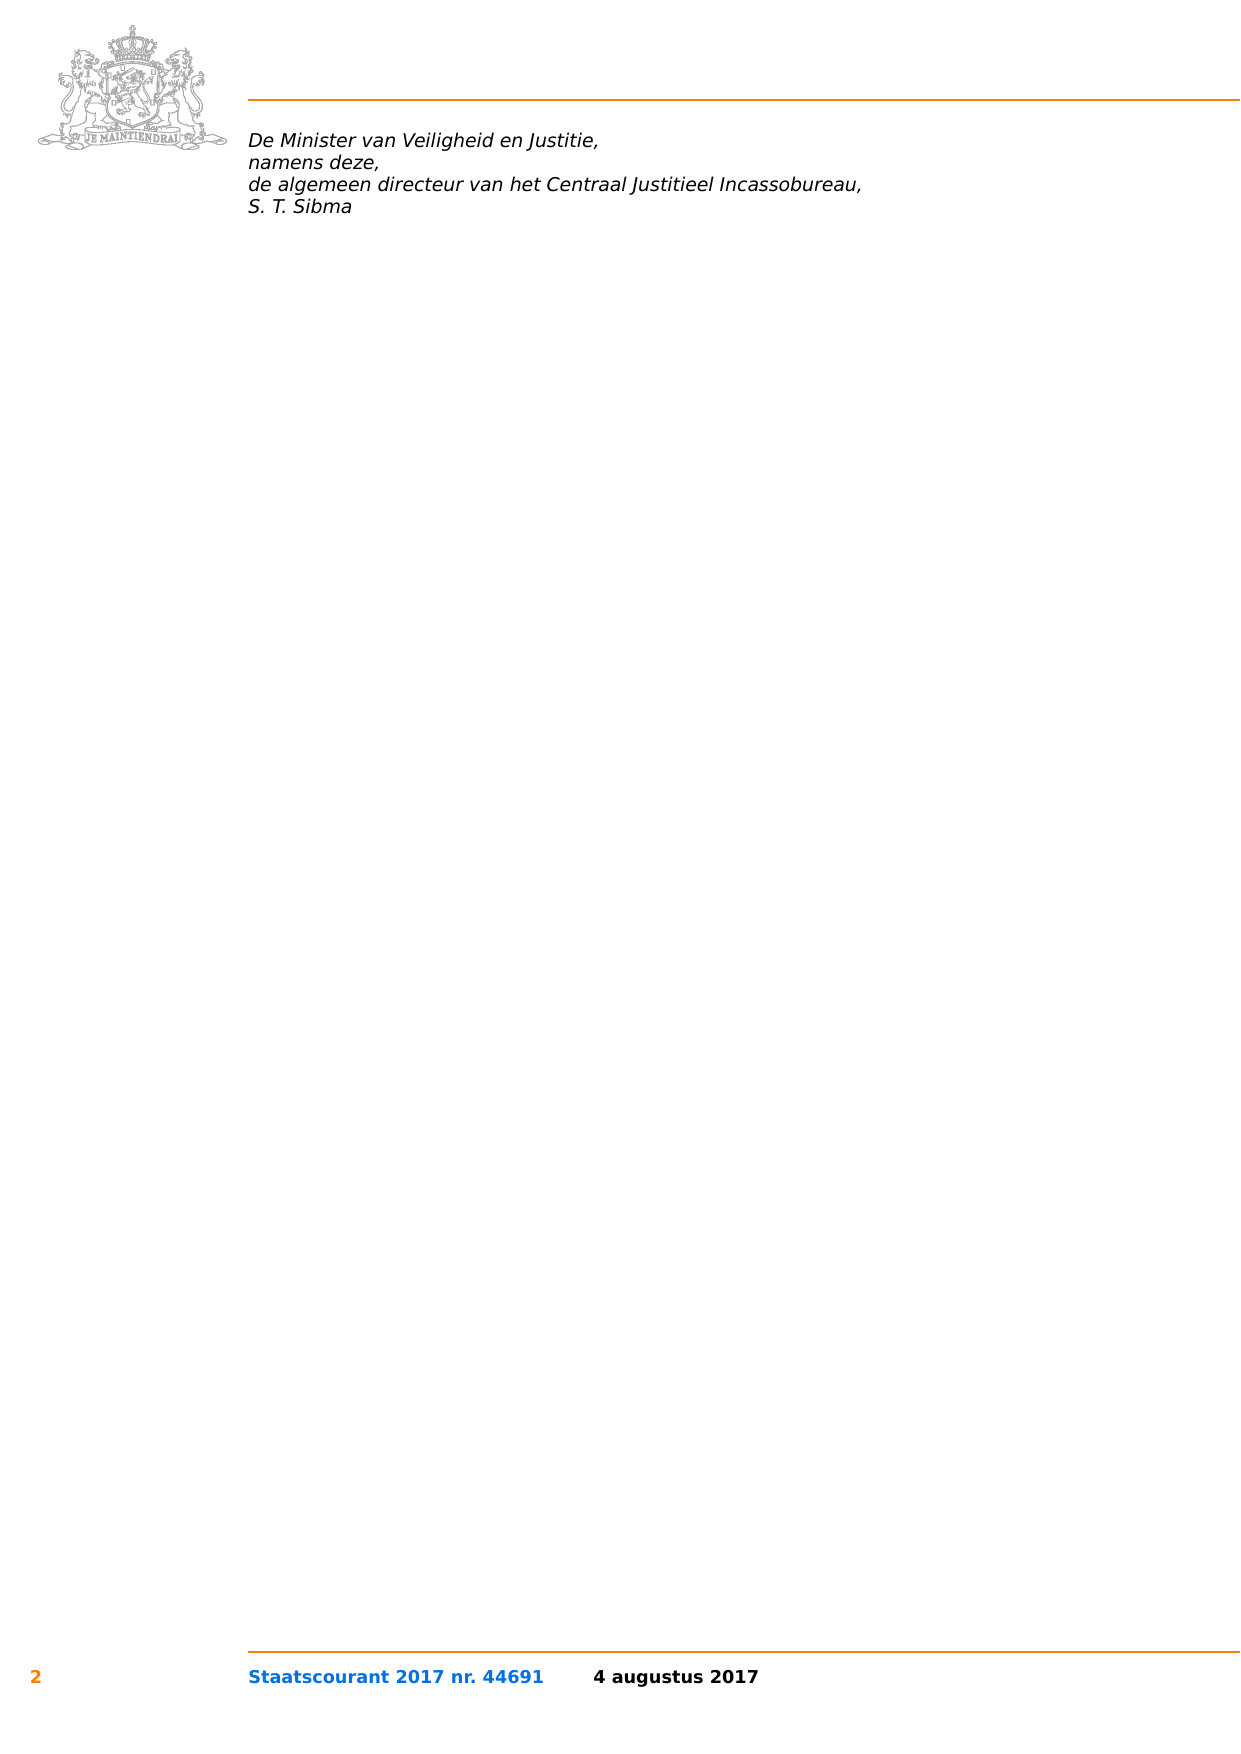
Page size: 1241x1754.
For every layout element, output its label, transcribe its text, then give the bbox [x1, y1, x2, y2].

picture [38, 25, 227, 150]
text De Minister van Veiligheid en Justitie, namens deze, de algemeen directeur van het Centraal Justitieel Incassobureau, S. T. Sibma [248, 130, 1163, 218]
